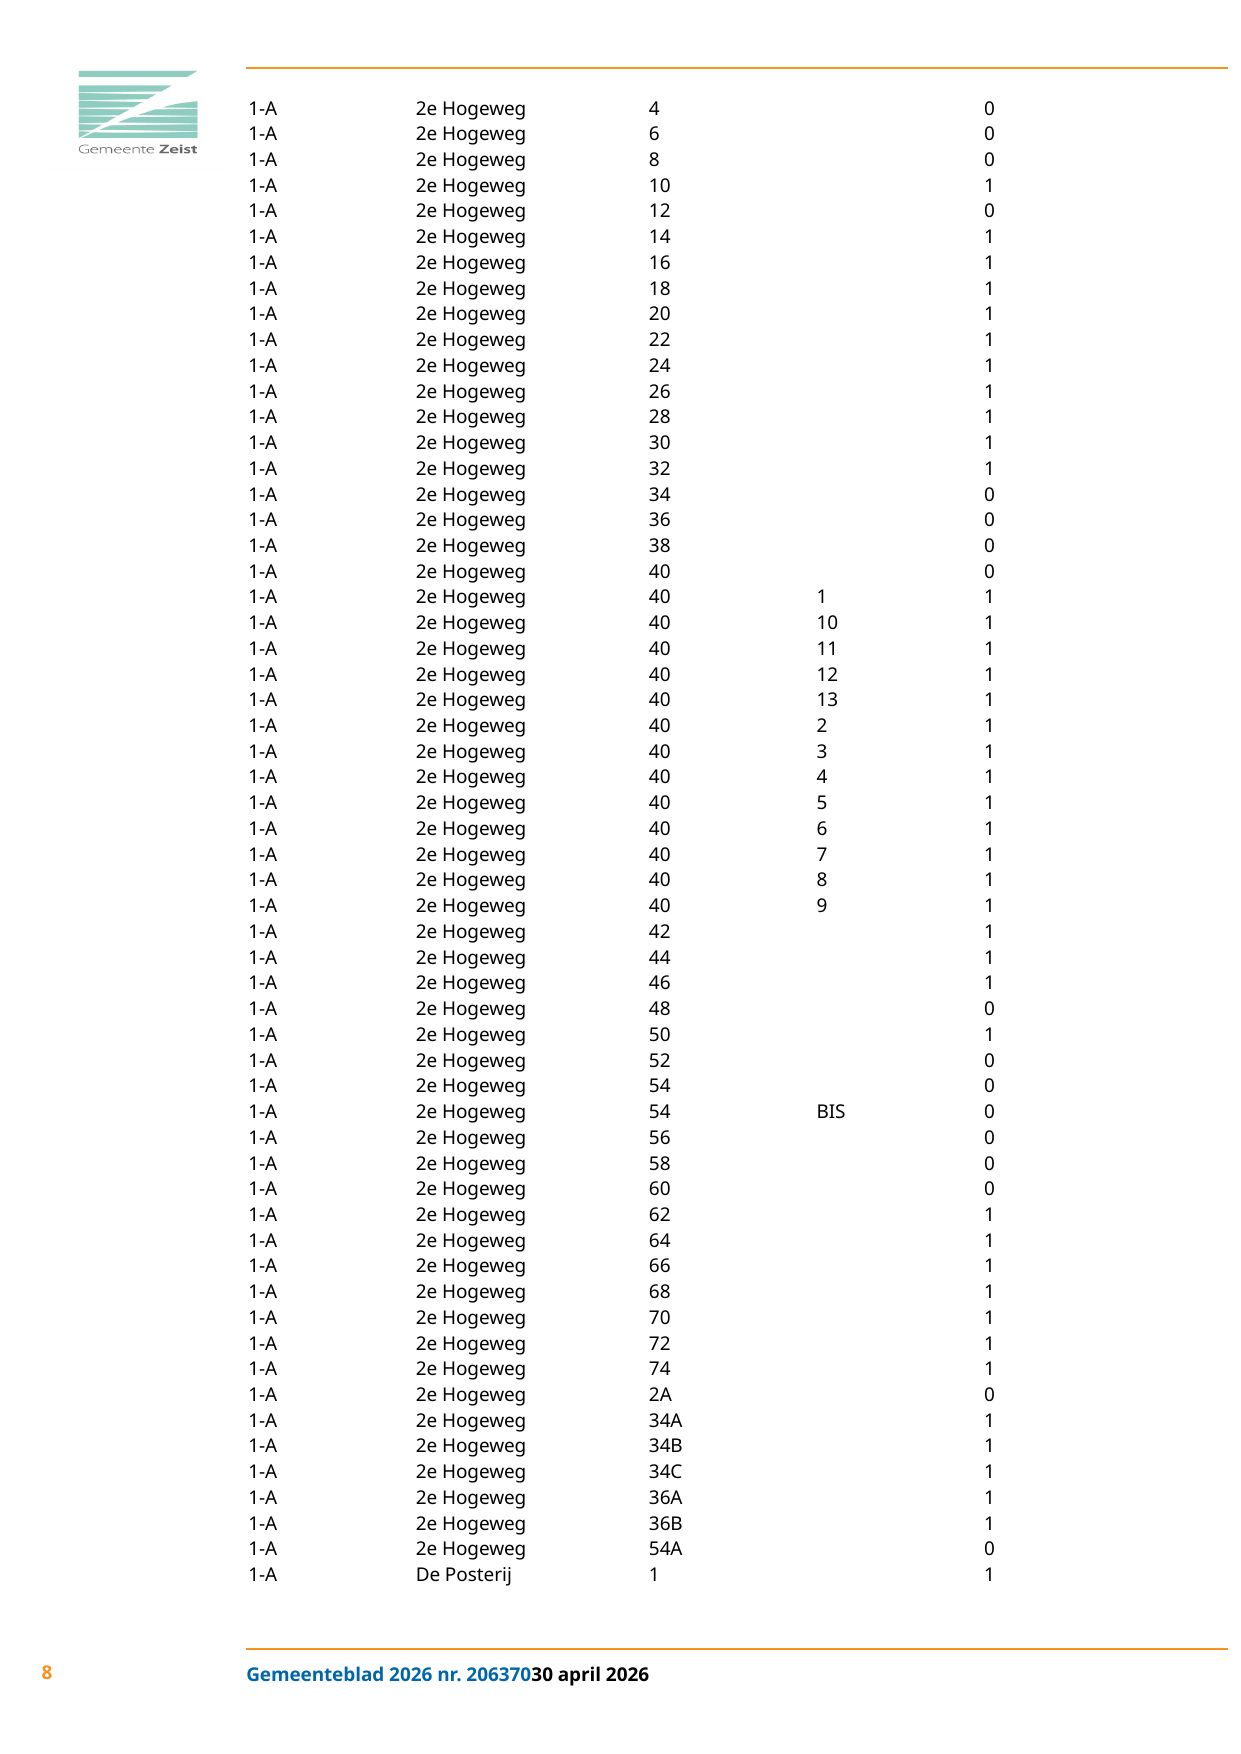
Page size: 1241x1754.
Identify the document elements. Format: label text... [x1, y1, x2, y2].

table_cell 2e Hogeweg [416, 146, 649, 172]
table_cell 1-A [248, 198, 416, 223]
table_cell 3 [816, 738, 984, 764]
table_cell [816, 532, 984, 558]
table_cell 2e Hogeweg [416, 944, 649, 969]
table_cell 46 [649, 970, 816, 995]
table_cell 1 [984, 455, 1152, 481]
table_cell 1-A [248, 687, 416, 712]
table_cell 40 [649, 815, 816, 841]
table_cell 10 [816, 609, 984, 635]
table_cell 1 [984, 1407, 1152, 1433]
table_cell 4 [649, 95, 816, 121]
table_cell 2e Hogeweg [416, 841, 649, 867]
table_cell 40 [649, 712, 816, 738]
table_cell 1 [984, 224, 1152, 249]
table_cell 1-A [248, 1381, 416, 1407]
table_cell 0 [984, 506, 1152, 532]
table_cell 1-A [248, 249, 416, 275]
table_cell 2e Hogeweg [416, 1021, 649, 1047]
table_cell 2e Hogeweg [416, 1433, 649, 1458]
table_cell 1 [816, 584, 984, 609]
table_cell 32 [649, 455, 816, 481]
table_cell 13 [816, 687, 984, 712]
table_cell 1-A [248, 1253, 416, 1278]
table_cell 2 [816, 712, 984, 738]
table_cell 2e Hogeweg [416, 970, 649, 995]
table_cell [816, 275, 984, 301]
table_cell 1 [984, 635, 1152, 661]
table_cell [816, 1175, 984, 1201]
table_cell 24 [649, 352, 816, 378]
table_cell 0 [984, 995, 1152, 1021]
table_cell 2e Hogeweg [416, 738, 649, 764]
table_cell 1 [984, 893, 1152, 918]
table_cell 14 [649, 224, 816, 249]
table_cell 1-A [248, 712, 416, 738]
table_cell 2e Hogeweg [416, 893, 649, 918]
table_cell 2e Hogeweg [416, 1484, 649, 1510]
table_cell 2e Hogeweg [416, 172, 649, 198]
table_cell 1-A [248, 172, 416, 198]
table_cell 1-A [248, 1433, 416, 1458]
table_cell 1-A [248, 1047, 416, 1072]
table_cell [816, 995, 984, 1021]
table_cell [816, 1536, 984, 1561]
table_cell 1-A [248, 893, 416, 918]
table_cell 2e Hogeweg [416, 378, 649, 403]
table_cell 1 [984, 738, 1152, 764]
table_cell 1 [984, 867, 1152, 892]
table_cell 1-A [248, 1175, 416, 1201]
table_cell [816, 378, 984, 403]
table_cell [816, 249, 984, 275]
table_cell [816, 95, 984, 121]
table_cell 2e Hogeweg [416, 455, 649, 481]
table_cell 0 [984, 558, 1152, 584]
table_cell 1 [984, 841, 1152, 867]
table_cell 2e Hogeweg [416, 1098, 649, 1124]
table_cell 2e Hogeweg [416, 1073, 649, 1098]
table_cell 40 [649, 790, 816, 815]
table_cell 2e Hogeweg [416, 301, 649, 326]
table_cell 40 [649, 764, 816, 789]
table_cell 16 [649, 249, 816, 275]
table_cell 0 [984, 1098, 1152, 1124]
table_cell [816, 1073, 984, 1098]
table_cell [816, 944, 984, 969]
table_cell [816, 970, 984, 995]
table_cell [816, 1253, 984, 1278]
table_cell 2e Hogeweg [416, 224, 649, 249]
table_cell 2e Hogeweg [416, 815, 649, 841]
table_cell 1-A [248, 1304, 416, 1330]
table_cell 1-A [248, 1098, 416, 1124]
table_cell 0 [984, 1124, 1152, 1150]
table_cell 1 [984, 1021, 1152, 1047]
table_cell 72 [649, 1330, 816, 1356]
table_cell 2e Hogeweg [416, 1459, 649, 1484]
table_cell [816, 404, 984, 429]
table_cell 40 [649, 584, 816, 609]
table_cell 2e Hogeweg [416, 609, 649, 635]
table_cell 4 [816, 764, 984, 789]
table_cell 30 [649, 429, 816, 455]
table_cell 1-A [248, 481, 416, 506]
table_cell 2e Hogeweg [416, 95, 649, 121]
table_cell 1-A [248, 841, 416, 867]
table_cell 2e Hogeweg [416, 1304, 649, 1330]
table_cell 1-A [248, 224, 416, 249]
table_cell 2e Hogeweg [416, 198, 649, 223]
table_cell 1-A [248, 532, 416, 558]
table_cell 1-A [248, 995, 416, 1021]
table_cell 1-A [248, 867, 416, 892]
table_cell 10 [649, 172, 816, 198]
table_cell 1-A [248, 352, 416, 378]
table_cell 2e Hogeweg [416, 249, 649, 275]
table_cell [816, 1561, 984, 1587]
table_cell 1 [984, 944, 1152, 969]
table_cell 60 [649, 1175, 816, 1201]
table_cell 1 [984, 609, 1152, 635]
table_cell 34A [649, 1407, 816, 1433]
table_cell 1-A [248, 661, 416, 687]
table_cell 54 [649, 1073, 816, 1098]
table_cell 1-A [248, 790, 416, 815]
table_cell 1-A [248, 301, 416, 326]
table_cell [816, 1278, 984, 1304]
table_cell [816, 121, 984, 146]
table_cell 1 [984, 661, 1152, 687]
table_cell 50 [649, 1021, 816, 1047]
table_cell [816, 301, 984, 326]
table_cell [816, 1021, 984, 1047]
table_cell 1 [984, 404, 1152, 429]
table_cell 1 [984, 1356, 1152, 1381]
table_cell 2e Hogeweg [416, 764, 649, 789]
table_cell 1 [984, 1484, 1152, 1510]
table_cell 36B [649, 1510, 816, 1536]
table_cell [816, 1047, 984, 1072]
table_cell [816, 1356, 984, 1381]
table_cell [816, 198, 984, 223]
table_cell 1 [984, 1227, 1152, 1253]
table_cell 2e Hogeweg [416, 1510, 649, 1536]
table_cell 0 [984, 121, 1152, 146]
table_cell 1-A [248, 1407, 416, 1433]
table_cell 2e Hogeweg [416, 995, 649, 1021]
table_cell 1 [984, 352, 1152, 378]
table_cell 1-A [248, 275, 416, 301]
table_cell 2e Hogeweg [416, 326, 649, 352]
table_cell 1 [984, 326, 1152, 352]
table_cell 1 [984, 1304, 1152, 1330]
table_cell 1-A [248, 944, 416, 969]
picture [41, 47, 231, 172]
table_cell 52 [649, 1047, 816, 1072]
table_cell 40 [649, 867, 816, 892]
table_cell 0 [984, 1536, 1152, 1561]
table_cell 34B [649, 1433, 816, 1458]
table_cell 2e Hogeweg [416, 1227, 649, 1253]
table_cell 0 [984, 1381, 1152, 1407]
table_cell 7 [816, 841, 984, 867]
table_cell 2e Hogeweg [416, 275, 649, 301]
table_cell 2e Hogeweg [416, 1047, 649, 1072]
table_cell 1 [984, 1201, 1152, 1227]
table_cell 2e Hogeweg [416, 1381, 649, 1407]
table_cell 1-A [248, 1021, 416, 1047]
table_cell 1 [984, 1433, 1152, 1458]
table_cell 1 [984, 970, 1152, 995]
table_cell 1-A [248, 1356, 416, 1381]
table_cell 34 [649, 481, 816, 506]
table_cell 1-A [248, 584, 416, 609]
table_cell 1 [984, 918, 1152, 944]
table_cell 6 [816, 815, 984, 841]
table_cell 0 [984, 1047, 1152, 1072]
table_cell 1 [984, 1561, 1152, 1587]
table_cell 8 [649, 146, 816, 172]
table_cell 1 [984, 378, 1152, 403]
table_cell [816, 1510, 984, 1536]
table_cell 1 [984, 1253, 1152, 1278]
table_cell 0 [984, 481, 1152, 506]
table_cell 40 [649, 738, 816, 764]
table_cell [816, 224, 984, 249]
table_cell 26 [649, 378, 816, 403]
table_cell 2e Hogeweg [416, 121, 649, 146]
table_cell 1-A [248, 146, 416, 172]
table_cell [816, 1484, 984, 1510]
table_cell [816, 1330, 984, 1356]
table_cell 1 [984, 249, 1152, 275]
table_cell 2e Hogeweg [416, 1536, 649, 1561]
table_cell 38 [649, 532, 816, 558]
table_cell 1-A [248, 506, 416, 532]
table_cell [816, 429, 984, 455]
table_cell 48 [649, 995, 816, 1021]
table_cell 1 [984, 687, 1152, 712]
table_cell 40 [649, 841, 816, 867]
table_cell 1 [984, 301, 1152, 326]
table_cell 2e Hogeweg [416, 1201, 649, 1227]
table_cell 1-A [248, 1510, 416, 1536]
table_cell 1-A [248, 1278, 416, 1304]
table_cell 36A [649, 1484, 816, 1510]
table_cell 1-A [248, 764, 416, 789]
table_cell 40 [649, 661, 816, 687]
table_cell 1-A [248, 378, 416, 403]
table_cell 2e Hogeweg [416, 506, 649, 532]
table_cell 9 [816, 893, 984, 918]
table_cell 1-A [248, 1073, 416, 1098]
table_cell 2e Hogeweg [416, 1175, 649, 1201]
table_cell [816, 172, 984, 198]
table_cell 40 [649, 687, 816, 712]
table_cell 0 [984, 198, 1152, 223]
table_cell 0 [984, 1150, 1152, 1175]
table_cell 64 [649, 1227, 816, 1253]
table_cell 2e Hogeweg [416, 687, 649, 712]
table_cell 1 [984, 790, 1152, 815]
table_cell 1-A [248, 1484, 416, 1510]
table_cell 1 [984, 584, 1152, 609]
table_cell 2e Hogeweg [416, 352, 649, 378]
table_cell 6 [649, 121, 816, 146]
table_cell [816, 1381, 984, 1407]
table_cell 1 [984, 712, 1152, 738]
table_cell 1 [984, 764, 1152, 789]
table_cell 40 [649, 893, 816, 918]
table_cell 1-A [248, 1201, 416, 1227]
table_cell 42 [649, 918, 816, 944]
table_cell 2e Hogeweg [416, 635, 649, 661]
table_cell 1-A [248, 970, 416, 995]
table_cell 12 [649, 198, 816, 223]
table_cell 1-A [248, 1330, 416, 1356]
table_cell 1-A [248, 1124, 416, 1150]
table_cell 2e Hogeweg [416, 1278, 649, 1304]
table_cell 0 [984, 532, 1152, 558]
table_cell 2e Hogeweg [416, 558, 649, 584]
table_cell [816, 1227, 984, 1253]
table_cell 2e Hogeweg [416, 1330, 649, 1356]
table_cell 70 [649, 1304, 816, 1330]
table_cell 2e Hogeweg [416, 1356, 649, 1381]
table_cell 56 [649, 1124, 816, 1150]
table_cell 1-A [248, 1150, 416, 1175]
table_cell 1 [984, 1459, 1152, 1484]
table_cell 1-A [248, 95, 416, 121]
table_cell 2e Hogeweg [416, 1253, 649, 1278]
table_cell 40 [649, 609, 816, 635]
table_cell 1 [649, 1561, 816, 1587]
table_cell 66 [649, 1253, 816, 1278]
table_cell BIS [816, 1098, 984, 1124]
table_cell 2e Hogeweg [416, 1407, 649, 1433]
table_cell 1 [984, 429, 1152, 455]
table_cell 11 [816, 635, 984, 661]
table_cell 18 [649, 275, 816, 301]
table_cell 74 [649, 1356, 816, 1381]
table_cell 5 [816, 790, 984, 815]
table_cell 1-A [248, 635, 416, 661]
table_cell 36 [649, 506, 816, 532]
table_cell 1 [984, 1510, 1152, 1536]
table_cell 28 [649, 404, 816, 429]
table_cell 68 [649, 1278, 816, 1304]
table_cell 1-A [248, 404, 416, 429]
table_cell 54 [649, 1098, 816, 1124]
table_cell [816, 352, 984, 378]
table_cell 2e Hogeweg [416, 404, 649, 429]
table_cell 2e Hogeweg [416, 1150, 649, 1175]
table_cell [816, 558, 984, 584]
table_cell 0 [984, 1073, 1152, 1098]
table_cell 2e Hogeweg [416, 1124, 649, 1150]
table_cell 2e Hogeweg [416, 532, 649, 558]
table_cell 2e Hogeweg [416, 429, 649, 455]
table_cell 1-A [248, 1227, 416, 1253]
table_cell 2e Hogeweg [416, 918, 649, 944]
table_cell 2e Hogeweg [416, 661, 649, 687]
table_cell 12 [816, 661, 984, 687]
table_cell 8 [816, 867, 984, 892]
table_cell [816, 1407, 984, 1433]
table_cell 2e Hogeweg [416, 790, 649, 815]
table_cell 1-A [248, 738, 416, 764]
table_cell 2e Hogeweg [416, 867, 649, 892]
table_cell 62 [649, 1201, 816, 1227]
table_cell 44 [649, 944, 816, 969]
table_cell 22 [649, 326, 816, 352]
table_cell 34C [649, 1459, 816, 1484]
table_cell 1 [984, 1330, 1152, 1356]
table_cell 54A [649, 1536, 816, 1561]
table_cell 2e Hogeweg [416, 712, 649, 738]
table_cell [816, 1201, 984, 1227]
table_cell [816, 1304, 984, 1330]
table_cell 58 [649, 1150, 816, 1175]
table_cell [816, 1124, 984, 1150]
table_cell 2A [649, 1381, 816, 1407]
table_cell [816, 1433, 984, 1458]
table_cell 1-A [248, 1561, 416, 1587]
table_cell 0 [984, 1175, 1152, 1201]
table_cell [816, 506, 984, 532]
table_cell 1 [984, 1278, 1152, 1304]
table_cell 1-A [248, 121, 416, 146]
table_cell 2e Hogeweg [416, 481, 649, 506]
table_cell 40 [649, 558, 816, 584]
table_cell 1 [984, 815, 1152, 841]
table_cell [816, 1150, 984, 1175]
table_cell 0 [984, 146, 1152, 172]
table_cell 2e Hogeweg [416, 584, 649, 609]
table_cell 1-A [248, 1536, 416, 1561]
table_cell 1-A [248, 1459, 416, 1484]
table_cell [816, 481, 984, 506]
table_cell 0 [984, 95, 1152, 121]
table_cell 1-A [248, 429, 416, 455]
table_cell 1-A [248, 609, 416, 635]
table_cell 1-A [248, 455, 416, 481]
table_cell [816, 1459, 984, 1484]
table_cell [816, 146, 984, 172]
table_cell De Posterij [416, 1561, 649, 1587]
table_cell 40 [649, 635, 816, 661]
table_cell 1 [984, 275, 1152, 301]
table_cell 1-A [248, 326, 416, 352]
table_cell 1 [984, 172, 1152, 198]
table_cell 20 [649, 301, 816, 326]
table_cell 1-A [248, 918, 416, 944]
table_cell [816, 326, 984, 352]
table_cell 1-A [248, 558, 416, 584]
table_cell [816, 455, 984, 481]
table_cell [816, 918, 984, 944]
table_cell 1-A [248, 815, 416, 841]
